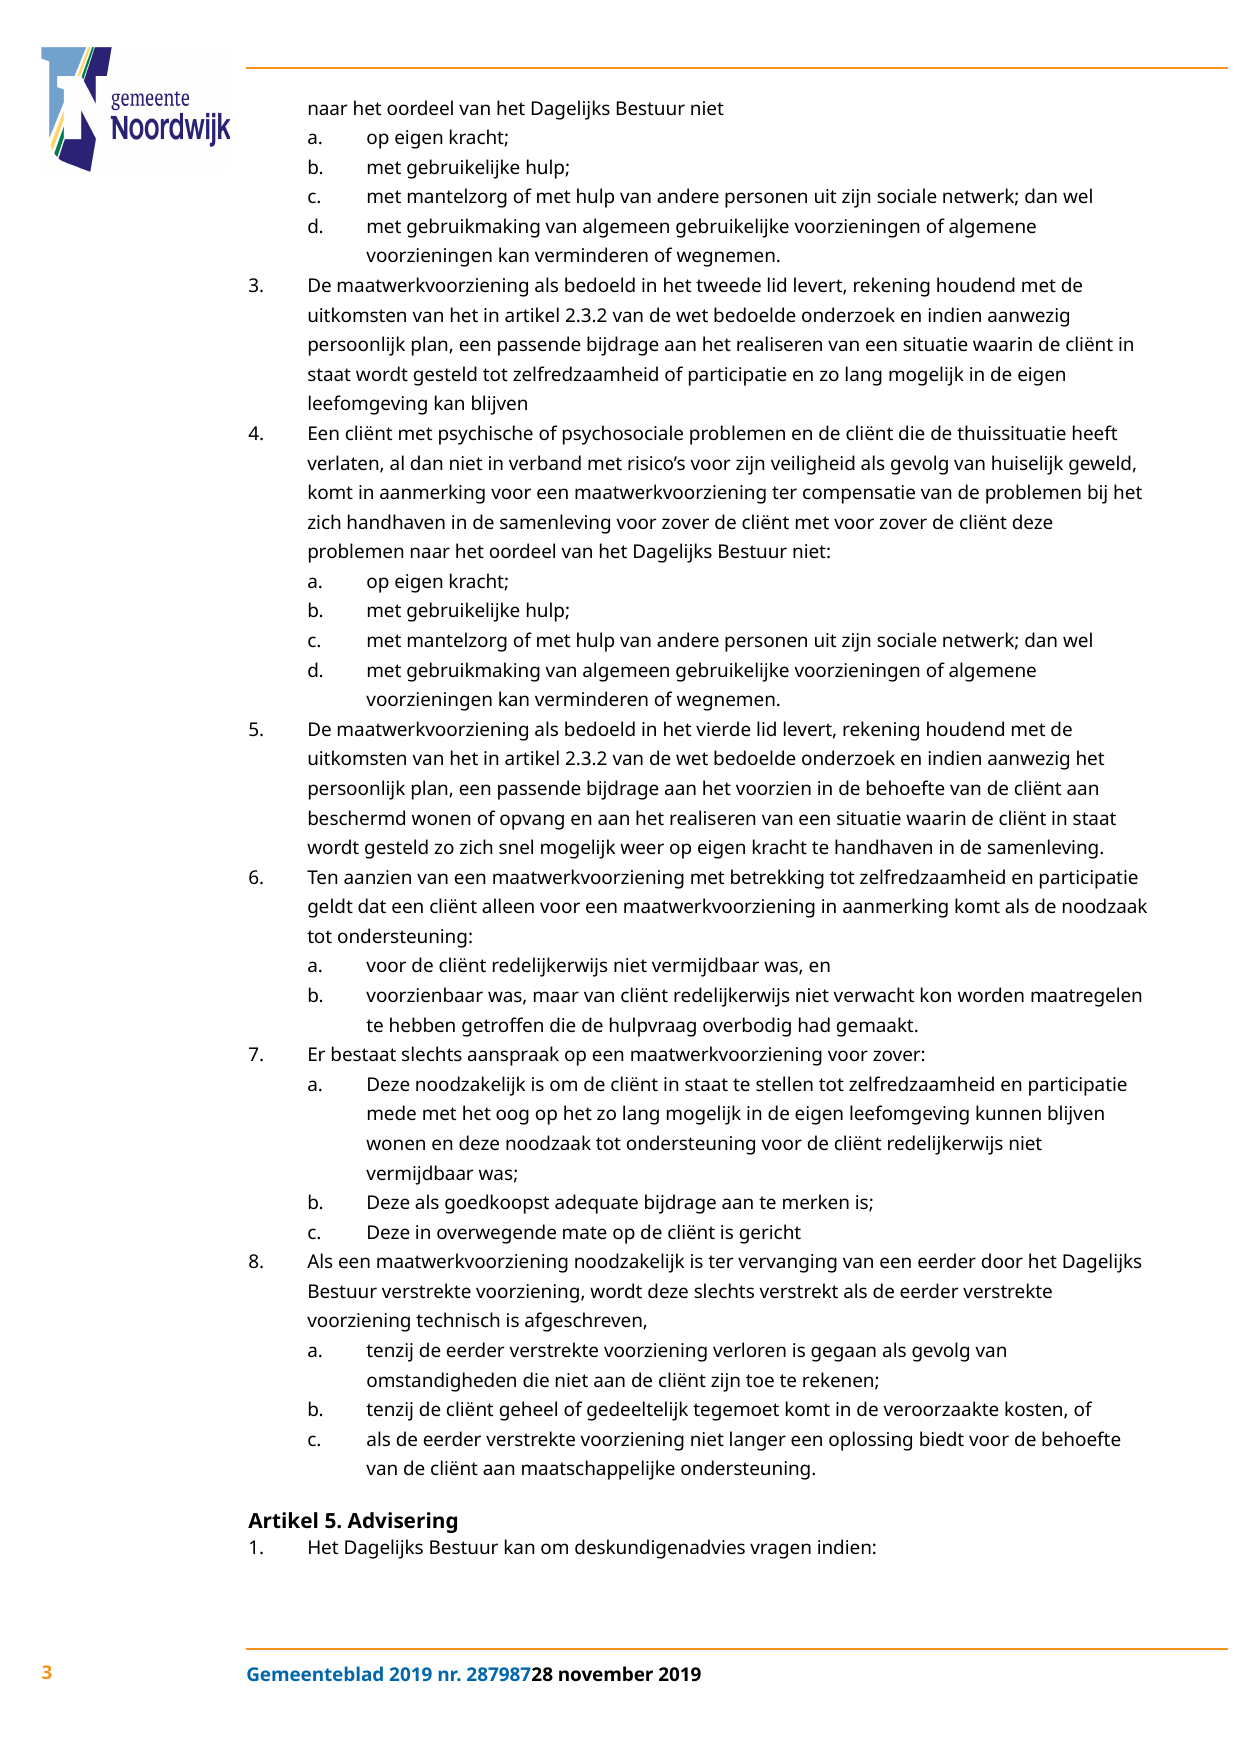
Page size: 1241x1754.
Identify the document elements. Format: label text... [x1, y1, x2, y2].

list met gebruikmaking van algemeen gebruikelijke voorzieningen of algemene voorzieningen kan verminderen of wegnemen. [307, 213, 1152, 268]
text Artikel 5. Advisering [248, 1506, 1152, 1534]
list tenzij de cliënt geheel of gedeeltelijk tegemoet komt in de veroorzaakte kosten, of [307, 1396, 1152, 1422]
list Er bestaat slechts aanspraak op een maatwerkvoorziening voor zover: [248, 1041, 1152, 1067]
list op eigen kracht; [307, 568, 1152, 594]
list met gebruikelijke hulp; [307, 154, 1152, 180]
list tenzij de eerder verstrekte voorziening verloren is gegaan als gevolg van omstandigheden die niet aan de cliënt zijn toe te rekenen; [307, 1337, 1152, 1393]
list Ten aanzien van een maatwerkvoorziening met betrekking tot zelfredzaamheid en participatie geldt dat een cliënt alleen voor een maatwerkvoorziening in aanmerking komt als de noodzaak tot ondersteuning: [248, 864, 1152, 949]
list op eigen kracht; [307, 124, 1152, 150]
list als de eerder verstrekte voorziening niet langer een oplossing biedt voor de behoefte van de cliënt aan maatschappelijke ondersteuning. [307, 1426, 1152, 1481]
list voorzienbaar was, maar van cliënt redelijkerwijs niet verwacht kon worden maatregelen te hebben getroffen die de hulpvraag overbodig had gemaakt. [307, 982, 1152, 1038]
list met mantelzorg of met hulp van andere personen uit zijn sociale netwerk; dan wel [307, 183, 1152, 209]
list De maatwerkvoorziening als bedoeld in het tweede lid levert, rekening houdend met de uitkomsten van het in artikel 2.3.2 van de wet bedoelde onderzoek en indien aanwezig persoonlijk plan, een passende bijdrage aan het realiseren van een situatie waarin de cliënt in staat wordt gesteld tot zelfredzaamheid of participatie en zo lang mogelijk in de eigen leefomgeving kan blijven [248, 272, 1152, 416]
list met mantelzorg of met hulp van andere personen uit zijn sociale netwerk; dan wel [307, 627, 1152, 653]
picture [41, 47, 231, 172]
list Als een maatwerkvoorziening noodzakelijk is ter vervanging van een eerder door het Dagelijks Bestuur verstrekte voorziening, wordt deze slechts verstrekt als de eerder verstrekte voorziening technisch is afgeschreven, [248, 1248, 1152, 1333]
list met gebruikmaking van algemeen gebruikelijke voorzieningen of algemene voorzieningen kan verminderen of wegnemen. [307, 657, 1152, 712]
list voor de cliënt redelijkerwijs niet vermijdbaar was, en [307, 953, 1152, 978]
list Het Dagelijks Bestuur kan om deskundigenadvies vragen indien: [248, 1534, 1152, 1560]
list met gebruikelijke hulp; [307, 598, 1152, 623]
list Een cliënt met psychische of psychosociale problemen en de cliënt die de thuissituatie heeft verlaten, al dan niet in verband met risico’s voor zijn veiligheid als gevolg van huiselijk geweld, komt in aanmerking voor een maatwerkvoorziening ter compensatie van de problemen bij het zich handhaven in de samenleving voor zover de cliënt met voor zover de cliënt deze problemen naar het oordeel van het Dagelijks Bestuur niet: [248, 420, 1152, 564]
list De maatwerkvoorziening als bedoeld in het vierde lid levert, rekening houdend met de uitkomsten van het in artikel 2.3.2 van de wet bedoelde onderzoek en indien aanwezig het persoonlijk plan, een passende bijdrage aan het voorzien in de behoefte van de cliënt aan beschermd wonen of opvang en aan het realiseren van een situatie waarin de cliënt in staat wordt gesteld zo zich snel mogelijk weer op eigen kracht te handhaven in de samenleving. [248, 716, 1152, 860]
list naar het oordeel van het Dagelijks Bestuur niet [248, 95, 1152, 121]
list Deze noodzakelijk is om de cliënt in staat te stellen tot zelfredzaamheid en participatie mede met het oog op het zo lang mogelijk in de eigen leefomgeving kunnen blijven wonen en deze noodzaak tot ondersteuning voor de cliënt redelijkerwijs niet vermijdbaar was; [307, 1071, 1152, 1186]
list Deze als goedkoopst adequate bijdrage aan te merken is; [307, 1189, 1152, 1215]
list Deze in overwegende mate op de cliënt is gericht [307, 1219, 1152, 1245]
